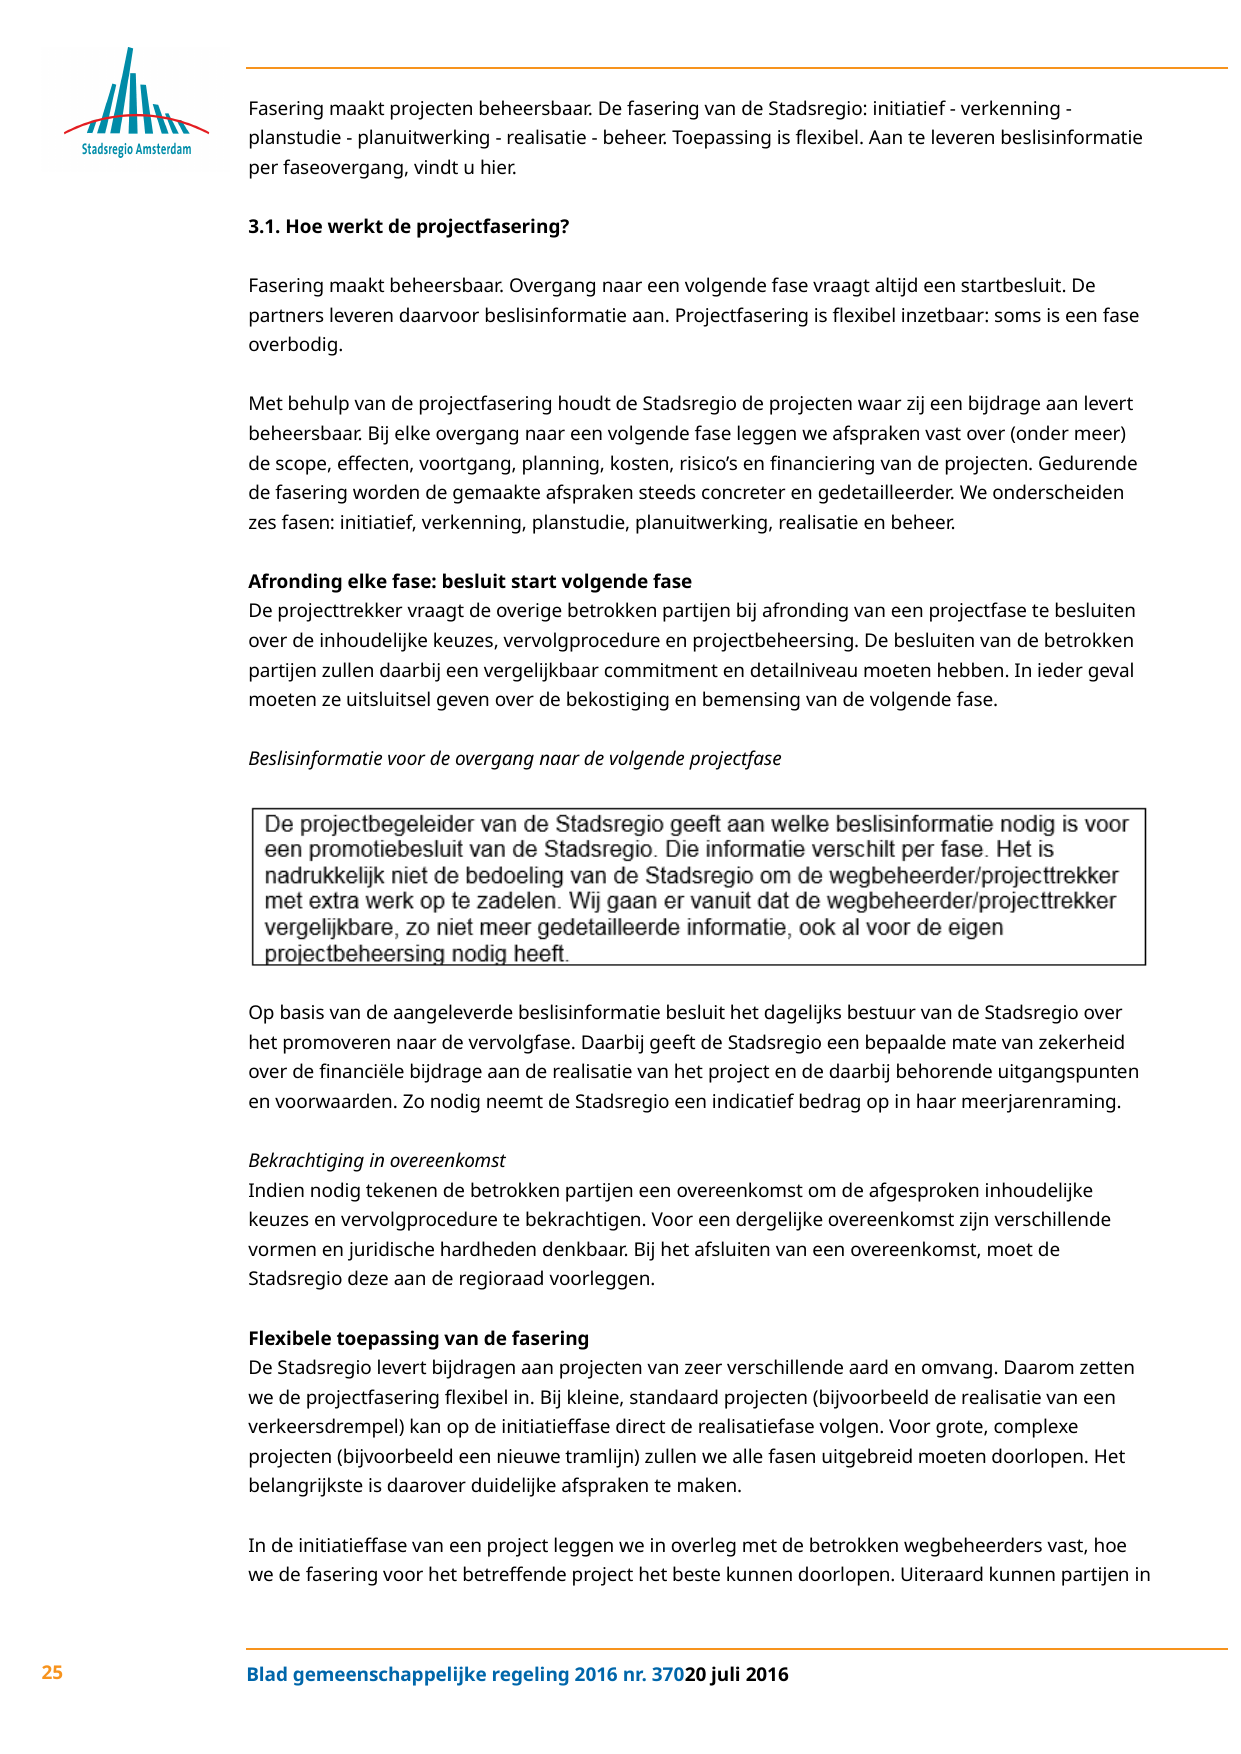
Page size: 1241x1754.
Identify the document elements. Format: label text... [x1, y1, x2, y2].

text Indien nodig tekenen de betrokken partijen een overeenkomst om de afgesproken inhoudelijke keuzes en vervolgprocedure te bekrachtigen. Voor een dergelijke overeenkomst zijn verschillende vormen en juridische hardheden denkbaar. Bij het afsluiten van een overeenkomst, moet de Stadsregio deze aan de regioraad voorleggen. [248, 1177, 1152, 1291]
text 3.1. Hoe werkt de projectfasering? [248, 213, 1152, 239]
text Op basis van de aangeleverde beslisinformatie besluit het dagelijks bestuur van de Stadsregio over het promoveren naar de vervolgfase. Daarbij geeft de Stadsregio een bepaalde mate van zekerheid over de financiële bijdrage aan de realisatie van het project en de daarbij behorende uitgangspunten en voorwaarden. Zo nodig neemt de Stadsregio een indicatief bedrag op in haar meerjarenraming. [248, 999, 1152, 1114]
picture [248, 804, 1152, 970]
text De Stadsregio levert bijdragen aan projecten van zeer verschillende aard en omvang. Daarom zetten we de projectfasering flexibel in. Bij kleine, standaard projecten (bijvoorbeeld de realisatie van een verkeersdrempel) kan op de initiatieffase direct de realisatiefase volgen. Voor grote, complexe projecten (bijvoorbeeld een nieuwe tramlijn) zullen we alle fasen uitgebreid moeten doorlopen. Het belangrijkste is daarover duidelijke afspraken te maken. [248, 1354, 1152, 1498]
text Met behulp van de projectfasering houdt de Stadsregio de projecten waar zij een bijdrage aan levert beheersbaar. Bij elke overgang naar een volgende fase leggen we afspraken vast over (onder meer) de scope, effecten, voortgang, planning, kosten, risico’s en financiering van de projecten. Gedurende de fasering worden de gemaakte afspraken steeds concreter en gedetailleerder. We onderscheiden zes fasen: initiatief, verkenning, planstudie, planuitwerking, realisatie en beheer. [248, 391, 1152, 535]
text Flexibele toepassing van de fasering [248, 1325, 1152, 1350]
picture [41, 47, 231, 172]
text De projecttrekker vraagt de overige betrokken partijen bij afronding van een projectfase te besluiten over de inhoudelijke keuzes, vervolgprocedure en projectbeheersing. De besluiten van de betrokken partijen zullen daarbij een vergelijkbaar commitment en detailniveau moeten hebben. In ieder geval moeten ze uitsluitsel geven over de bekostiging en bemensing van de volgende fase. [248, 598, 1152, 712]
text Fasering maakt beheersbaar. Overgang naar een volgende fase vraagt altijd een startbesluit. De partners leveren daarvoor beslisinformatie aan. Projectfasering is flexibel inzetbaar: soms is een fase overbodig. [248, 272, 1152, 357]
text Fasering maakt projecten beheersbaar. De fasering van de Stadsregio: initiatief - verkenning - planstudie - planuitwerking - realisatie - beheer. Toepassing is flexibel. Aan te leveren beslisinformatie per faseovergang, vindt u hier. [248, 95, 1152, 180]
text Beslisinformatie voor de overgang naar de volgende projectfase [248, 746, 1152, 771]
text Bekrachtiging in overeenkomst [248, 1147, 1152, 1173]
text Afronding elke fase: besluit start volgende fase [248, 568, 1152, 594]
text In de initiatieffase van een project leggen we in overleg met de betrokken wegbeheerders vast, hoe we de fasering voor het betreffende project het beste kunnen doorlopen. Uiteraard kunnen partijen in [248, 1532, 1152, 1587]
